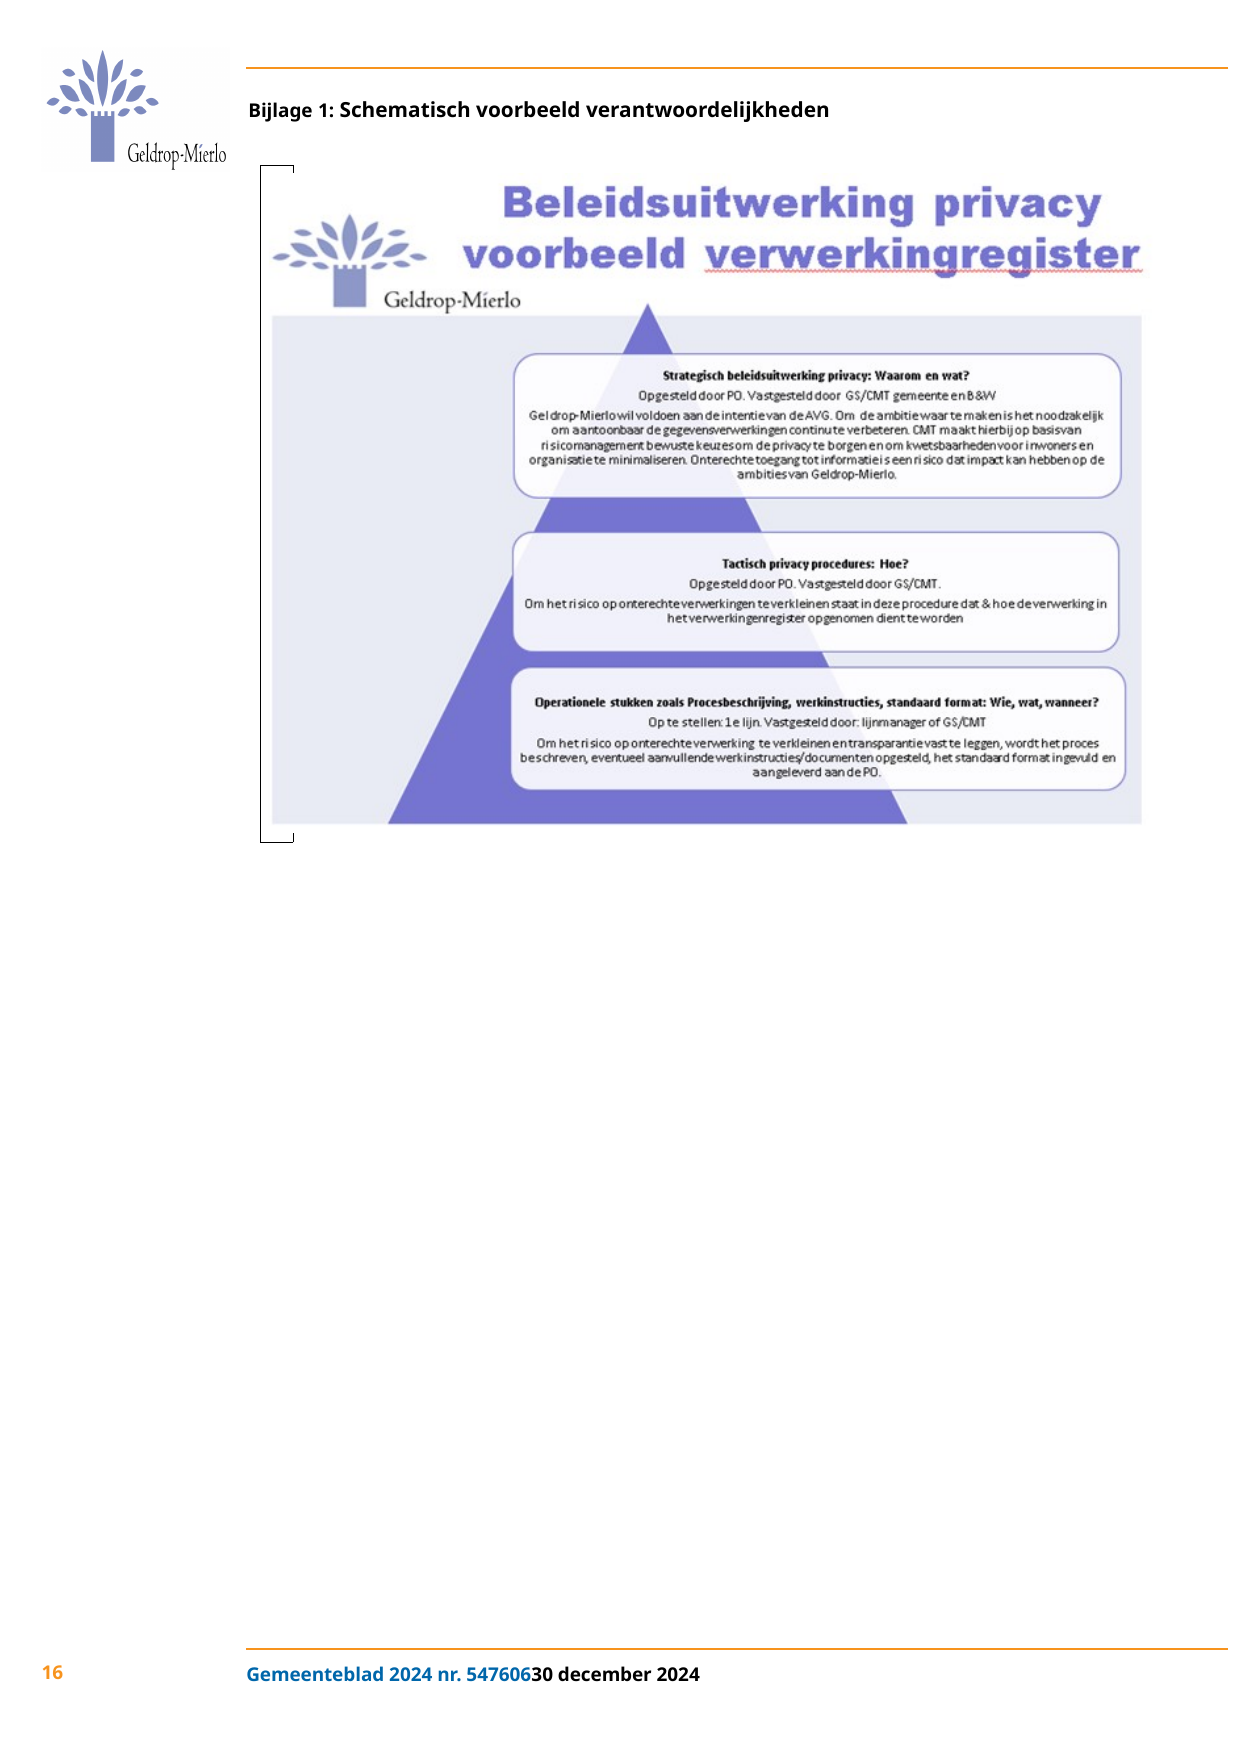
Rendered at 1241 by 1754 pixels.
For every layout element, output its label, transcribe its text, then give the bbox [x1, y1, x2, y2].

picture [41, 47, 231, 172]
text Bijlage 1: Schematisch voorbeeld verantwoordelijkheden [248, 95, 1152, 123]
picture [268, 173, 1155, 833]
